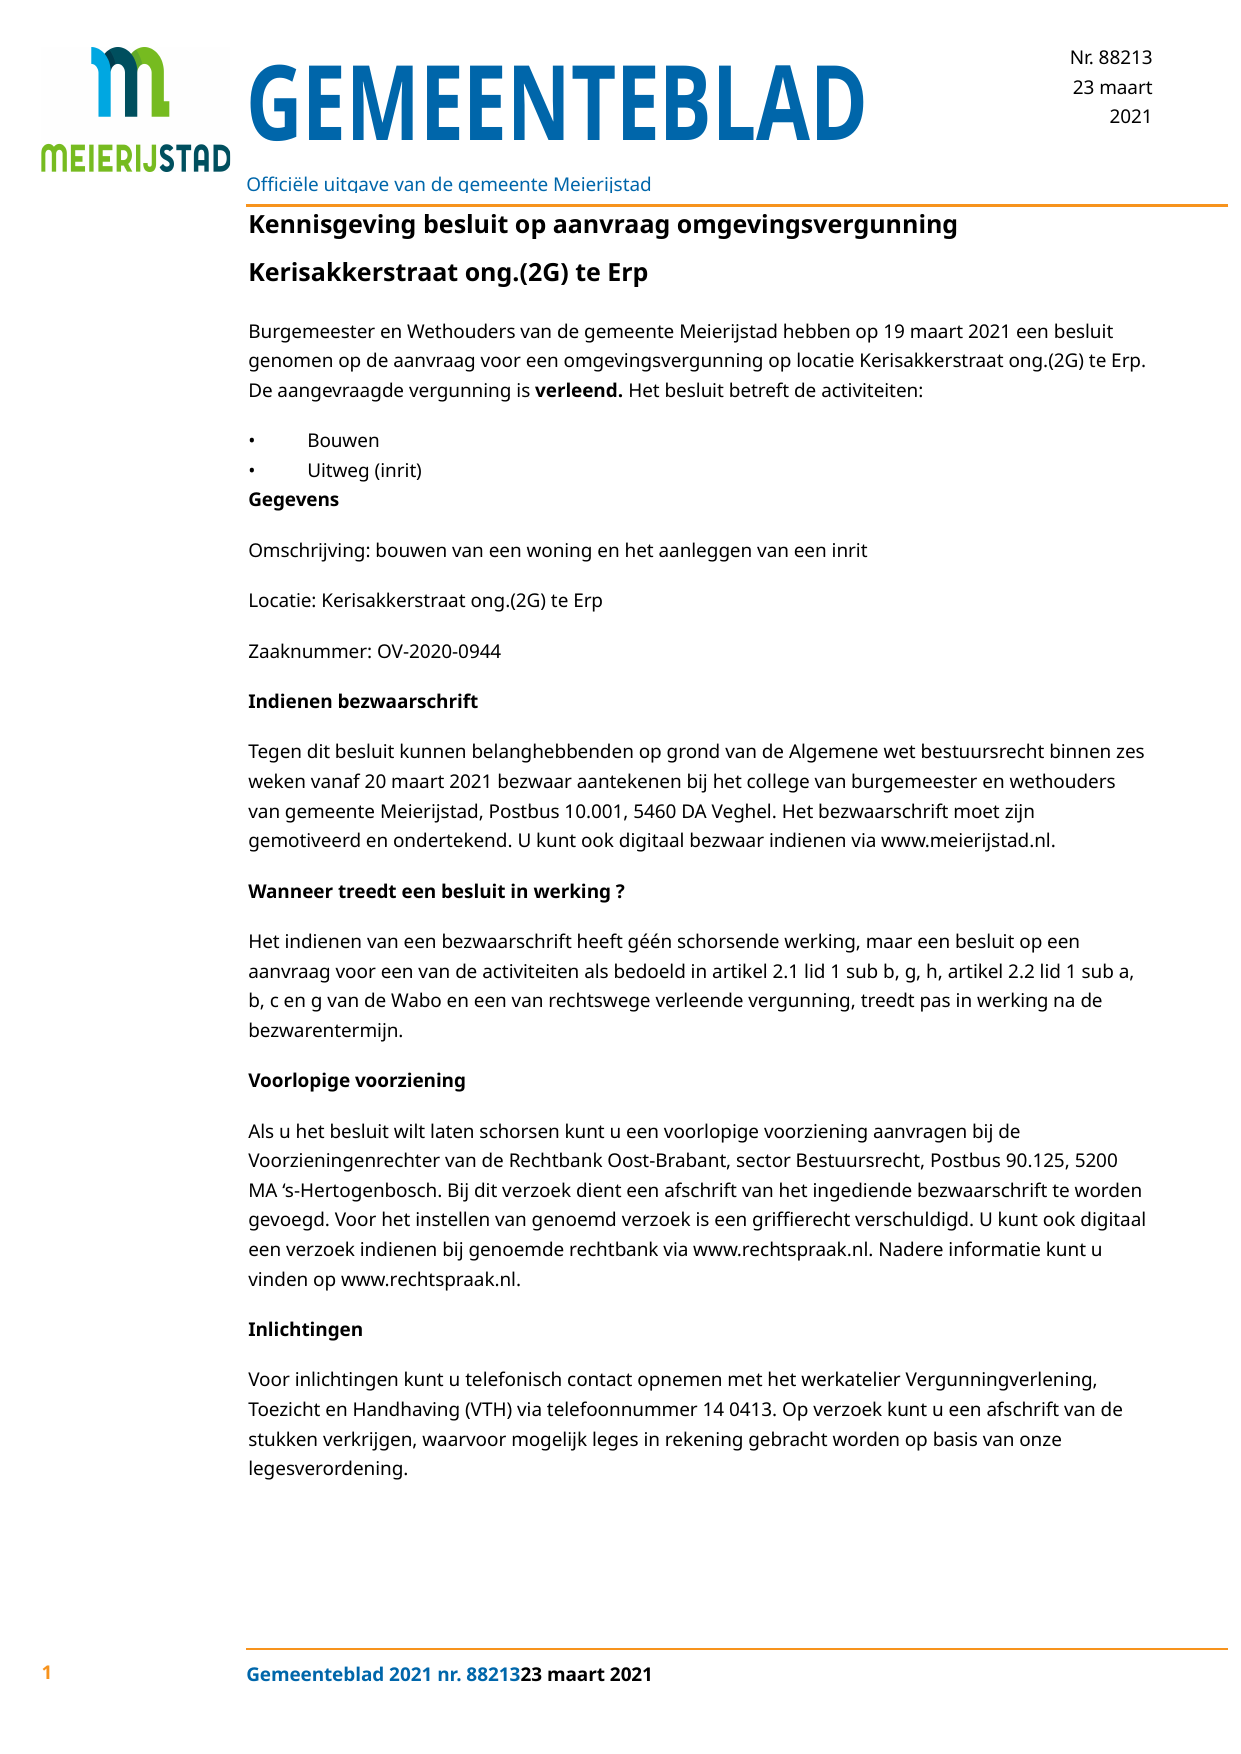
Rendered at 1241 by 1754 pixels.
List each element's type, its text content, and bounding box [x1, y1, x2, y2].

text Voorlopige voorziening [248, 1067, 1152, 1093]
text Wanneer treedt een besluit in werking ? [248, 878, 1152, 904]
text Als u het besluit wilt laten schorsen kunt u een voorlopige voorziening aanvragen bij de Voorzieningenrechter van de Rechtbank Oost-Brabant, sector Bestuursrecht, Postbus 90.125, 5200 MA ‘s-Hertogenbosch. Bij dit verzoek dient een afschrift van het ingediende bezwaarschrift te worden gevoegd. Voor het instellen van genoemd verzoek is een griffierecht verschuldigd. U kunt ook digitaal een verzoek indienen bij genoemde rechtbank via www.rechtspraak.nl. Nadere informatie kunt u vinden op www.rechtspraak.nl. [248, 1118, 1152, 1292]
text Indienen bezwaarschrift [248, 688, 1152, 714]
text Het indienen van een bezwaarschrift heeft géén schorsende werking, maar een besluit op een aanvraag voor een van de activiteiten als bedoeld in artikel 2.1 lid 1 sub b, g, h, artikel 2.2 lid 1 sub a, b, c en g van de Wabo en een van rechtswege verleende vergunning, treedt pas in werking na de bezwarentermijn. [248, 928, 1152, 1043]
text Locatie: Kerisakkerstraat ong.(2G) te Erp [248, 587, 1152, 613]
text Zaaknummer: OV-2020-0944 [248, 638, 1152, 664]
text Kennisgeving besluit op aanvraag omgevingsvergunning Kerisakkerstraat ong.(2G) te Erp [248, 207, 1152, 288]
text Voor inlichtingen kunt u telefonisch contact opnemen met het werkatelier Vergunningverlening, Toezicht en Handhaving (VTH) via telefoonnummer 14 0413. Op verzoek kunt u een afschrift van de stukken verkrijgen, waarvoor mogelijk leges in rekening gebracht worden op basis van onze legesverordening. [248, 1367, 1152, 1481]
text Inlichtingen [248, 1316, 1152, 1342]
picture [41, 47, 231, 172]
list Bouwen [248, 427, 1152, 453]
text Burgemeester en Wethouders van de gemeente Meierijstad hebben op 19 maart 2021 een besluit genomen op de aanvraag voor een omgevingsvergunning op locatie Kerisakkerstraat ong.(2G) te Erp. De aangevraagde vergunning is verleend. Het besluit betreft de activiteiten: [248, 318, 1152, 403]
text Gegevens [248, 487, 1152, 512]
text Tegen dit besluit kunnen belanghebbenden op grond van de Algemene wet bestuursrecht binnen zes weken vanaf 20 maart 2021 bezwaar aantekenen bij het college van burgemeester en wethouders van gemeente Meierijstad, Postbus 10.001, 5460 DA Veghel. Het bezwaarschrift moet zijn gemotiveerd en ondertekend. U kunt ook digitaal bezwaar indienen via www.meierijstad.nl. [248, 739, 1152, 853]
list Uitweg (inrit) [248, 457, 1152, 483]
text Omschrijving: bouwen van een woning en het aanleggen van een inrit [248, 537, 1152, 563]
